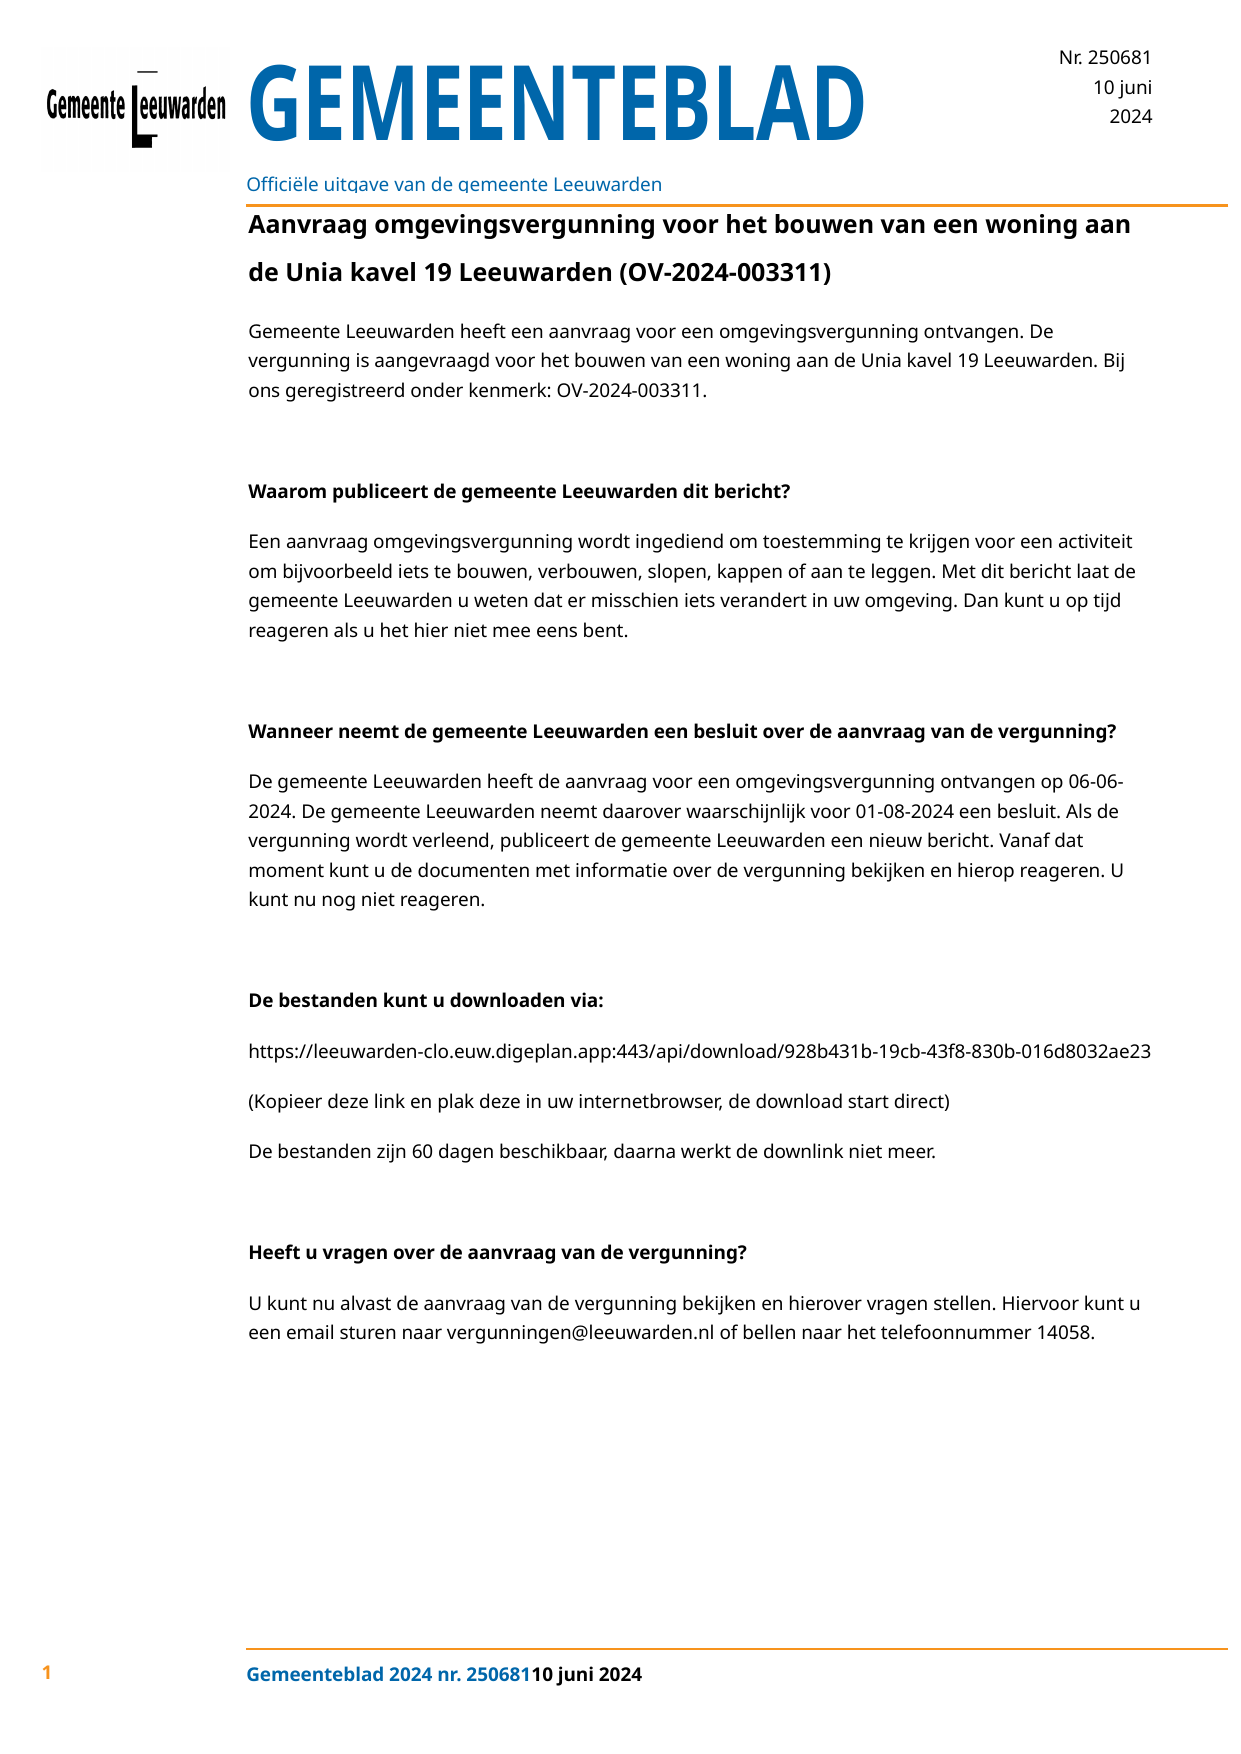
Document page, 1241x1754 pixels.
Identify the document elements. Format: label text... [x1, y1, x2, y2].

text Heeft u vragen over de aanvraag van de vergunning? [248, 1239, 1152, 1265]
picture [41, 47, 231, 172]
text (Kopieer deze link en plak deze in uw internetbrowser, de download start direct) [248, 1088, 1152, 1114]
text Gemeente Leeuwarden heeft een aanvraag voor een omgevingsvergunning ontvangen. De vergunning is aangevraagd voor het bouwen van een woning aan de Unia kavel 19 Leeuwarden. Bij ons geregistreerd onder kenmerk: OV-2024-003311. [248, 318, 1152, 403]
text Wanneer neemt de gemeente Leeuwarden een besluit over de aanvraag van de vergunning? [248, 718, 1152, 744]
text De bestanden zijn 60 dagen beschikbaar, daarna werkt de downlink niet meer. [248, 1139, 1152, 1164]
text De bestanden kunt u downloaden via: [248, 987, 1152, 1013]
text https://leeuwarden-clo.euw.digeplan.app:443/api/download/928b431b-19cb-43f8-830b-016d8032ae23 [248, 1038, 1152, 1064]
text Een aanvraag omgevingsvergunning wordt ingediend om toestemming te krijgen voor een activiteit om bijvoorbeeld iets te bouwen, verbouwen, slopen, kappen of aan te leggen. Met dit bericht laat de gemeente Leeuwarden u weten dat er misschien iets verandert in uw omgeving. Dan kunt u op tijd reageren als u het hier niet mee eens bent. [248, 528, 1152, 643]
text Waarom publiceert de gemeente Leeuwarden dit bericht? [248, 478, 1152, 504]
text U kunt nu alvast de aanvraag van de vergunning bekijken en hierover vragen stellen. Hiervoor kunt u een email sturen naar vergunningen@leeuwarden.nl of bellen naar het telefoonnummer 14058. [248, 1290, 1152, 1345]
text De gemeente Leeuwarden heeft de aanvraag voor een omgevingsvergunning ontvangen op 06-06-2024. De gemeente Leeuwarden neemt daarover waarschijnlijk voor 01-08-2024 een besluit. Als de vergunning wordt verleend, publiceert de gemeente Leeuwarden een nieuw bericht. Vanaf dat moment kunt u de documenten met informatie over de vergunning bekijken en hierop reageren. U kunt nu nog niet reageren. [248, 768, 1152, 912]
text Aanvraag omgevingsvergunning voor het bouwen van een woning aan de Unia kavel 19 Leeuwarden (OV-2024-003311) [248, 207, 1152, 288]
